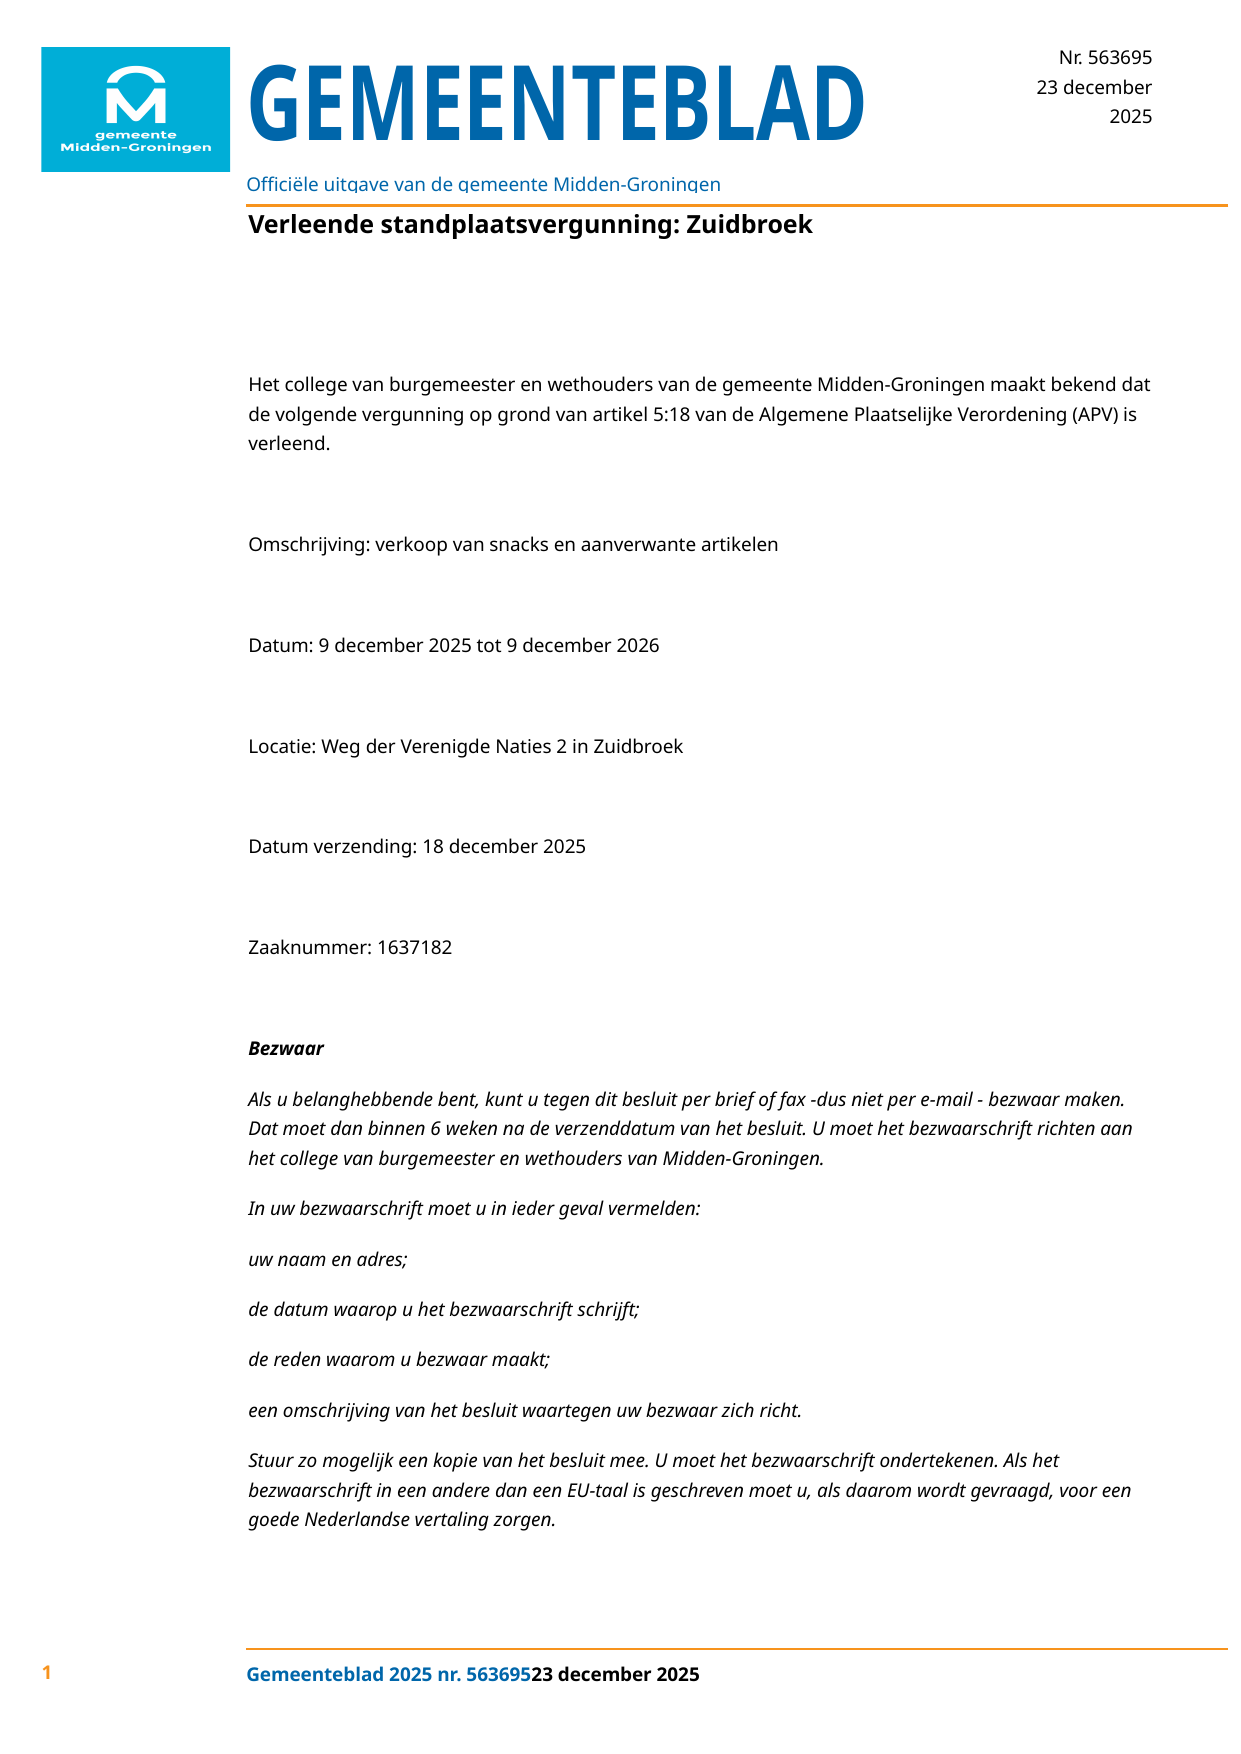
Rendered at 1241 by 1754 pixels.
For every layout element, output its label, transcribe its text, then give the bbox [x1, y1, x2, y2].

text Locatie: Weg der Verenigde Naties 2 in Zuidbroek [248, 733, 1152, 758]
picture [108, 66, 164, 82]
text Verleende standplaatsvergunning: Zuidbroek [248, 207, 1152, 241]
text uw naam en adres; [248, 1246, 1152, 1271]
text Zaaknummer: 1637182 [248, 934, 1152, 960]
text Datum verzending: 18 december 2025 [248, 834, 1152, 859]
text Als u belanghebbende bent, kunt u tegen dit besluit per brief of fax -dus niet per e-mail - bezwaar maken. Dat moet dan binnen 6 weken na de verzenddatum van het besluit. U moet het bezwaarschrift richten aan het college van burgemeester en wethouders van Midden-Groningen. [248, 1086, 1152, 1171]
text de reden waarom u bezwaar maakt; [248, 1347, 1152, 1372]
text Het college van burgemeester en wethouders van de gemeente Midden-Groningen maakt bekend dat de volgende vergunning op grond van artikel 5:18 van de Algemene Plaatselijke Verordening (APV) is verleend. [248, 371, 1152, 456]
picture [107, 89, 165, 122]
text Bezwaar [248, 1035, 1152, 1061]
picture [184, 146, 190, 153]
text Omschrijving: verkoop van snacks en aanverwante artikelen [248, 531, 1152, 557]
text Stuur zo mogelijk een kopie van het besluit mee. U moet het bezwaarschrift ondertekenen. Als het bezwaarschrift in een andere dan een EU-taal is geschreven moet u, als daarom wordt gevraagd, voor een goede Nederlandse vertaling zorgen. [248, 1447, 1152, 1532]
text In uw bezwaarschrift moet u in ieder geval vermelden: [248, 1195, 1152, 1221]
text een omschrijving van het besluit waartegen uw bezwaar zich richt. [248, 1397, 1152, 1423]
text Datum: 9 december 2025 tot 9 december 2026 [248, 632, 1152, 658]
text de datum waarop u het bezwaarschrift schrijft; [248, 1296, 1152, 1322]
